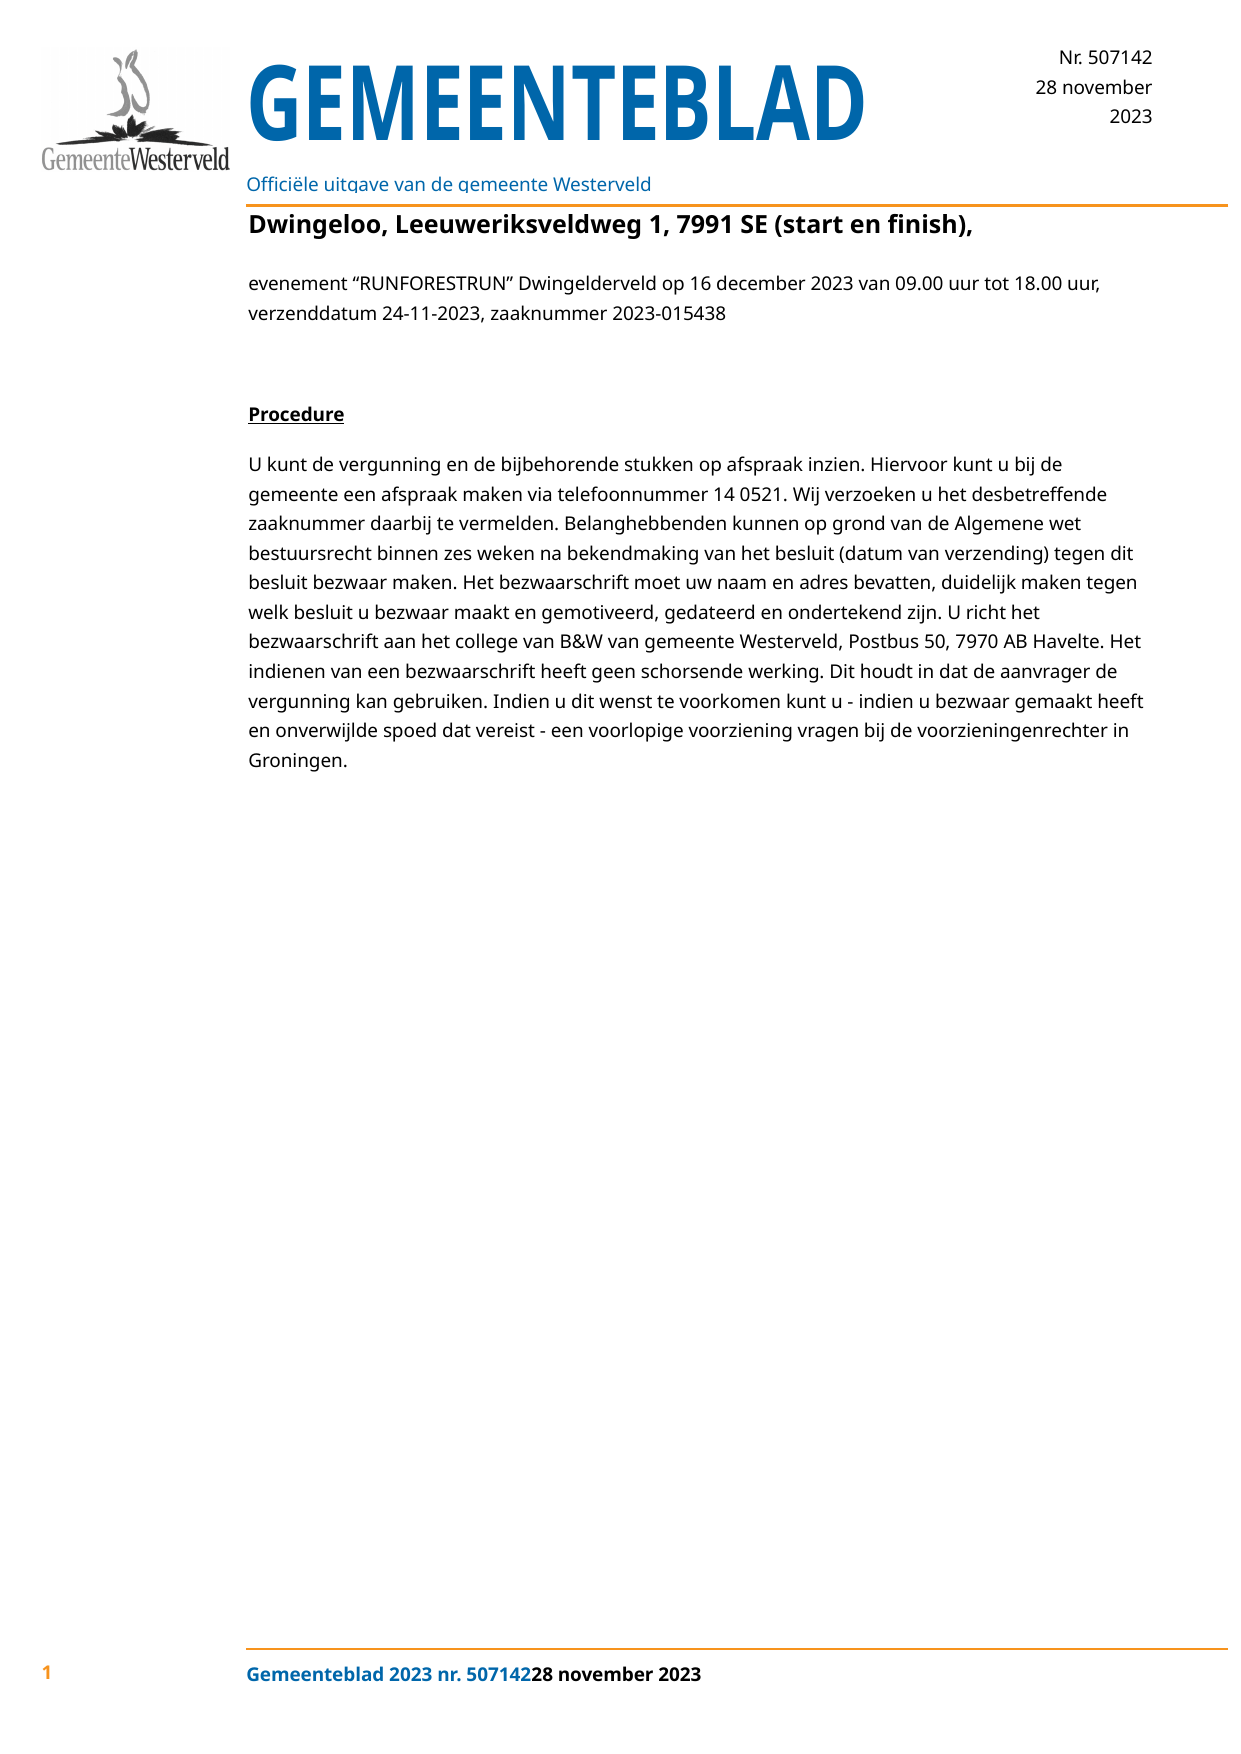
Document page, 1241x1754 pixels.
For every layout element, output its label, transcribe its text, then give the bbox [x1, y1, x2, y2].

text Procedure [248, 401, 1152, 426]
text Dwingeloo, Leeuweriksveldweg 1, 7991 SE (start en finish), [248, 207, 1152, 241]
text evenement “RUNFORESTRUN” Dwingelderveld op 16 december 2023 van 09.00 uur tot 18.00 uur, verzenddatum 24-11-2023, zaaknummer 2023-015438 [248, 270, 1152, 326]
text U kunt de vergunning en de bijbehorende stukken op afspraak inzien. Hiervoor kunt u bij de gemeente een afspraak maken via telefoonnummer 14 0521. Wij verzoeken u het desbetreffende zaaknummer daarbij te vermelden. Belanghebbenden kunnen op grond van de Algemene wet bestuursrecht binnen zes weken na bekendmaking van het besluit (datum van verzending) tegen dit besluit bezwaar maken. Het bezwaarschrift moet uw naam en adres bevatten, duidelijk maken tegen welk besluit u bezwaar maakt en gemotiveerd, gedateerd en ondertekend zijn. U richt het bezwaarschrift aan het college van B&W van gemeente Westerveld, Postbus 50, 7970 AB Havelte. Het indienen van een bezwaarschrift heeft geen schorsende werking. Dit houdt in dat de aanvrager de vergunning kan gebruiken. Indien u dit wenst te voorkomen kunt u - indien u bezwaar gemaakt heeft en onverwijlde spoed dat vereist - een voorlopige voorziening vragen bij de voorzieningenrechter in Groningen. [248, 451, 1152, 773]
picture [41, 47, 231, 172]
